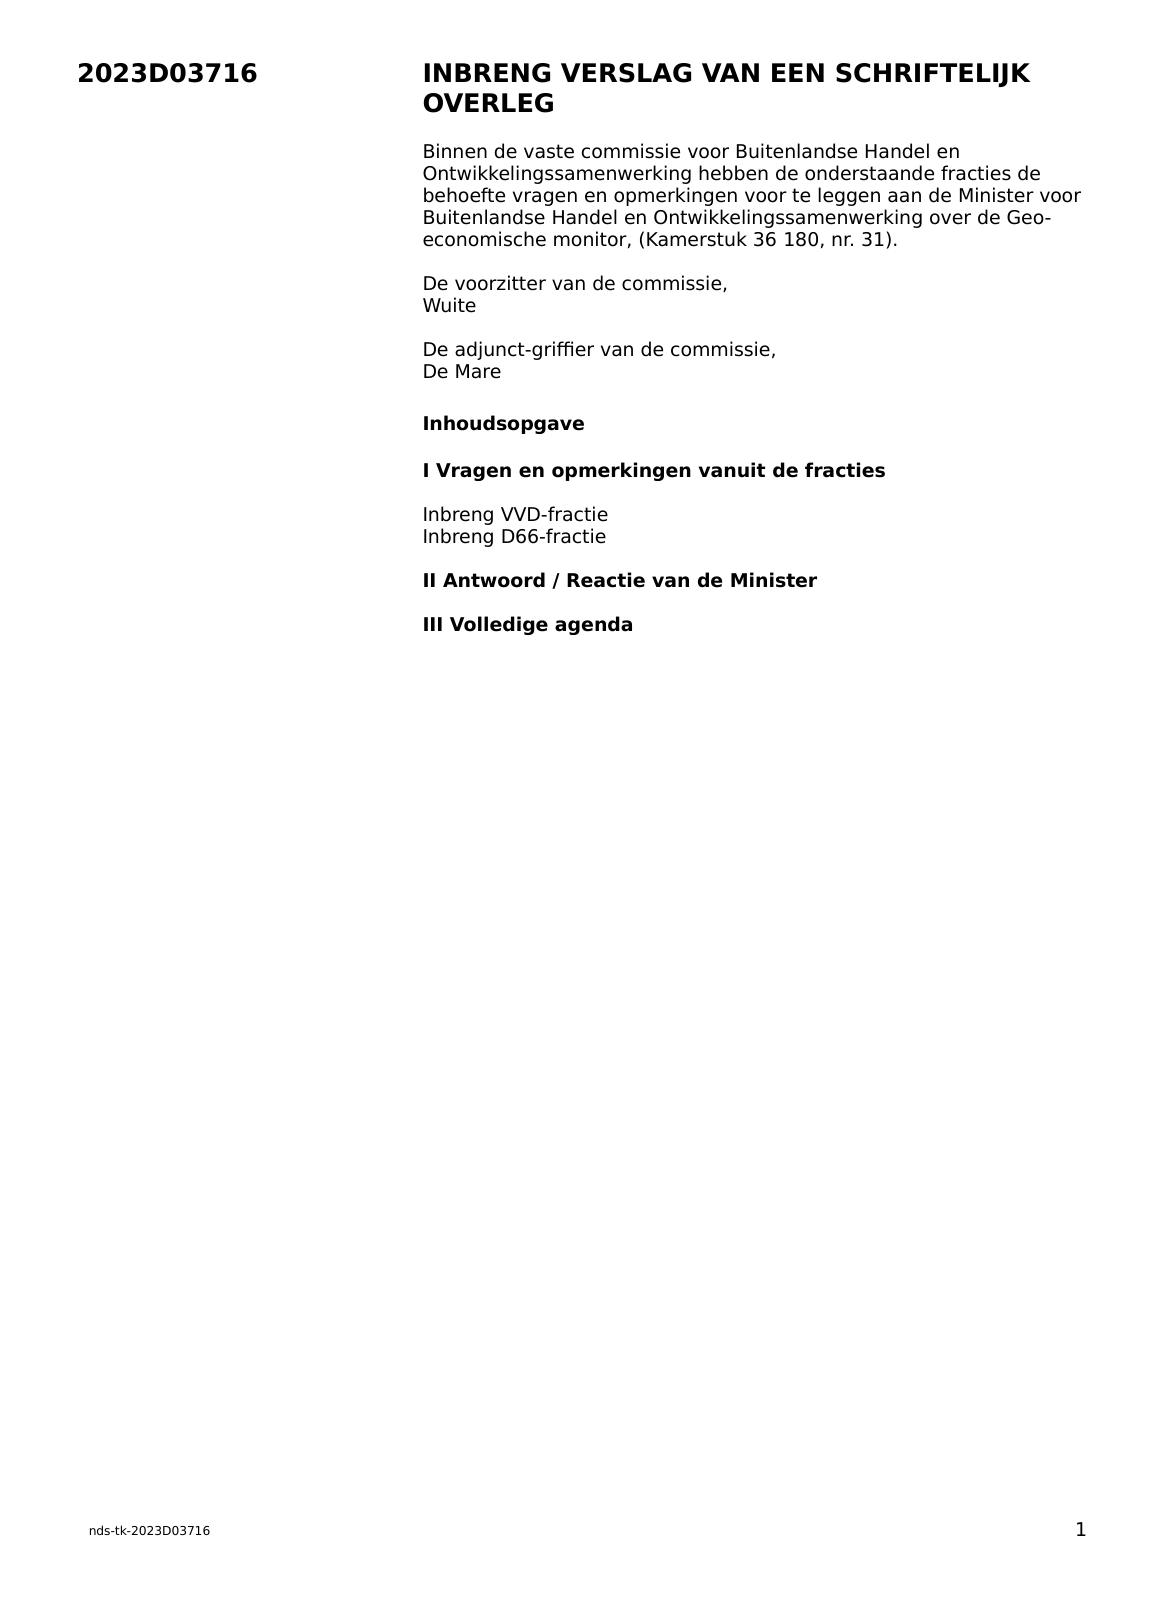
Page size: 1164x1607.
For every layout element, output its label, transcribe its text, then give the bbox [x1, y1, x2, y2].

text Inbreng VVD-fractie [422, 504, 1087, 526]
subtitle I Vragen en opmerkingen vanuit de fracties [422, 460, 1087, 482]
text Inbreng D66-fractie [422, 526, 1087, 548]
text 2023D03716 INBRENG VERSLAG VAN EEN SCHRIFTELIJK OVERLEG [77, 59, 1087, 118]
subtitle III Volledige agenda [422, 614, 1087, 636]
subtitle II Antwoord / Reactie van de Minister [422, 570, 1087, 592]
subtitle Inhoudsopgave [422, 413, 1087, 435]
text De adjunct-griffier van de commissie, [422, 339, 1087, 361]
text De voorzitter van de commissie, [422, 273, 1087, 295]
text nds-tk-2023D03716 [88, 1524, 323, 1538]
text Wuite [422, 295, 1087, 317]
text Binnen de vaste commissie voor Buitenlandse Handel en Ontwikkelingssamenwerking hebben de onderstaande fracties de behoefte vragen en opmerkingen voor te leggen aan de Minister voor Buitenlandse Handel en Ontwikkelingssamenwerking over de Geo-economische monitor, (Kamerstuk 36 180, nr. 31). [422, 141, 1087, 251]
text De Mare [422, 361, 1087, 383]
